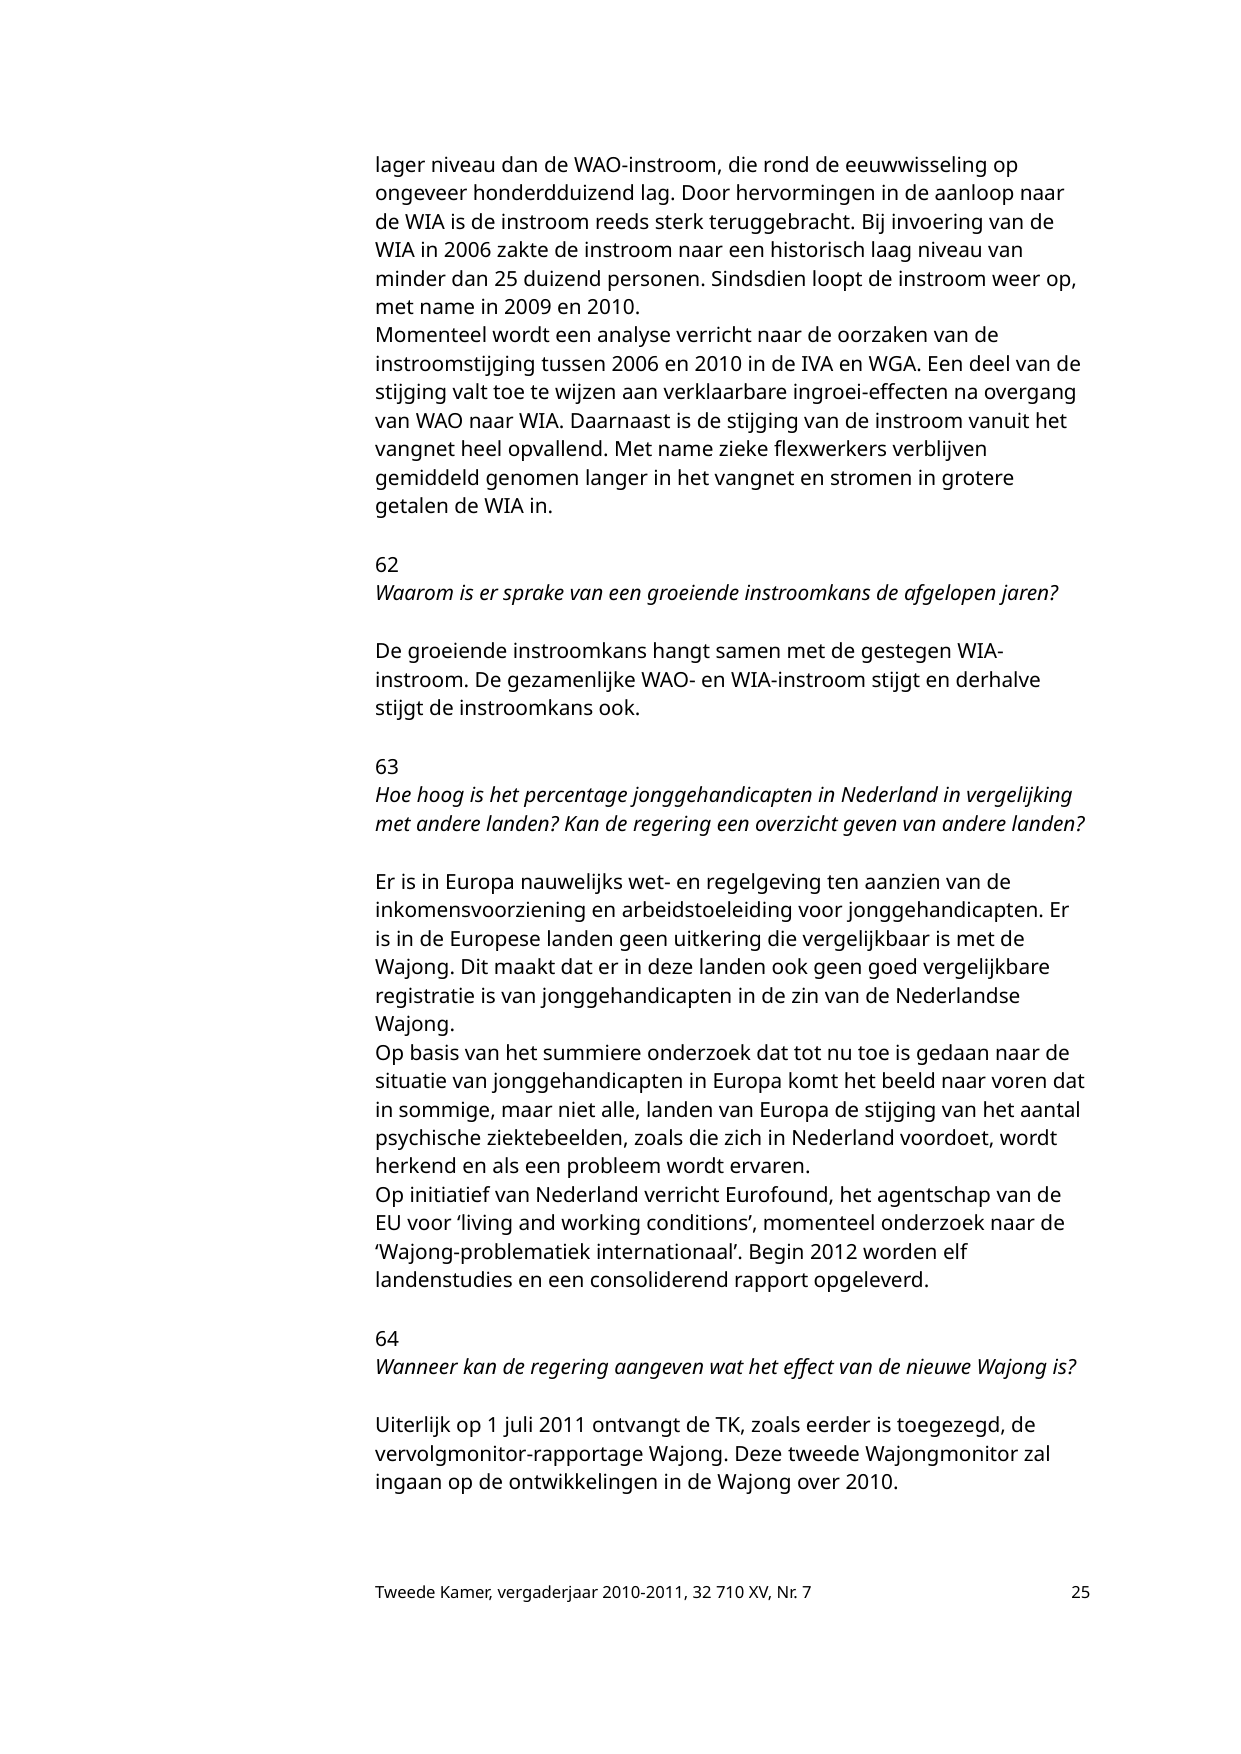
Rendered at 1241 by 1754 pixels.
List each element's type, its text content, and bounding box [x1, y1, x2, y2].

text Wanneer kan de regering aangeven wat het effect van de nieuwe Wajong is? [375, 1352, 1090, 1381]
text Er is in Europa nauwelijks wet- en regelgeving ten aanzien van de inkomensvoorziening en arbeidstoeleiding voor jonggehandicapten. Er is in de Europese landen geen uitkering die vergelijkbaar is met de Wajong. Dit maakt dat er in deze landen ook geen goed vergelijkbare registratie is van jonggehandicapten in de zin van de Nederlandse Wajong. [375, 867, 1090, 1038]
text Hoe hoog is het percentage jonggehandicapten in Nederland in vergelijking met andere landen? Kan de regering een overzicht geven van andere landen? [375, 780, 1090, 837]
text De groeiende instroomkans hangt samen met de gestegen WIA-instroom. De gezamenlijke WAO- en WIA-instroom stijgt en derhalve stijgt de instroomkans ook. [375, 637, 1090, 722]
text Uiterlijk op 1 juli 2011 ontvangt de TK, zoals eerder is toegezegd, de vervolgmonitor-rapportage Wajong. Deze tweede Wajongmonitor zal ingaan op de ontwikkelingen in de Wajong over 2010. [375, 1411, 1090, 1496]
text 63 [375, 752, 1090, 780]
text Op initiatief van Nederland verricht Eurofound, het agentschap van de EU voor ‘living and working conditions’, momenteel onderzoek naar de ‘Wajong-problematiek internationaal’. Begin 2012 worden elf landenstudies en een consoliderend rapport opgeleverd. [375, 1180, 1090, 1294]
text Op basis van het summiere onderzoek dat tot nu toe is gedaan naar de situatie van jonggehandicapten in Europa komt het beeld naar voren dat in sommige, maar niet alle, landen van Europa de stijging van het aantal psychische ziektebeelden, zoals die zich in Nederland voordoet, wordt herkend en als een probleem wordt ervaren. [375, 1038, 1090, 1180]
text 62 [375, 550, 1090, 578]
text Waarom is er sprake van een groeiende instroomkans de afgelopen jaren? [375, 578, 1090, 607]
text 64 [375, 1324, 1090, 1352]
text lager niveau dan de WAO-instroom, die rond de eeuwwisseling op ongeveer honderdduizend lag. Door hervormingen in de aanloop naar de WIA is de instroom reeds sterk teruggebracht. Bij invoering van de WIA in 2006 zakte de instroom naar een historisch laag niveau van minder dan 25 duizend personen. Sindsdien loopt de instroom weer op, met name in 2009 en 2010. [375, 150, 1090, 321]
text Momenteel wordt een analyse verricht naar de oorzaken van de instroomstijging tussen 2006 en 2010 in de IVA en WGA. Een deel van de stijging valt toe te wijzen aan verklaarbare ingroei-effecten na overgang van WAO naar WIA. Daarnaast is de stijging van de instroom vanuit het vangnet heel opvallend. Met name zieke flexwerkers verblijven gemiddeld genomen langer in het vangnet en stromen in grotere getalen de WIA in. [375, 321, 1090, 520]
